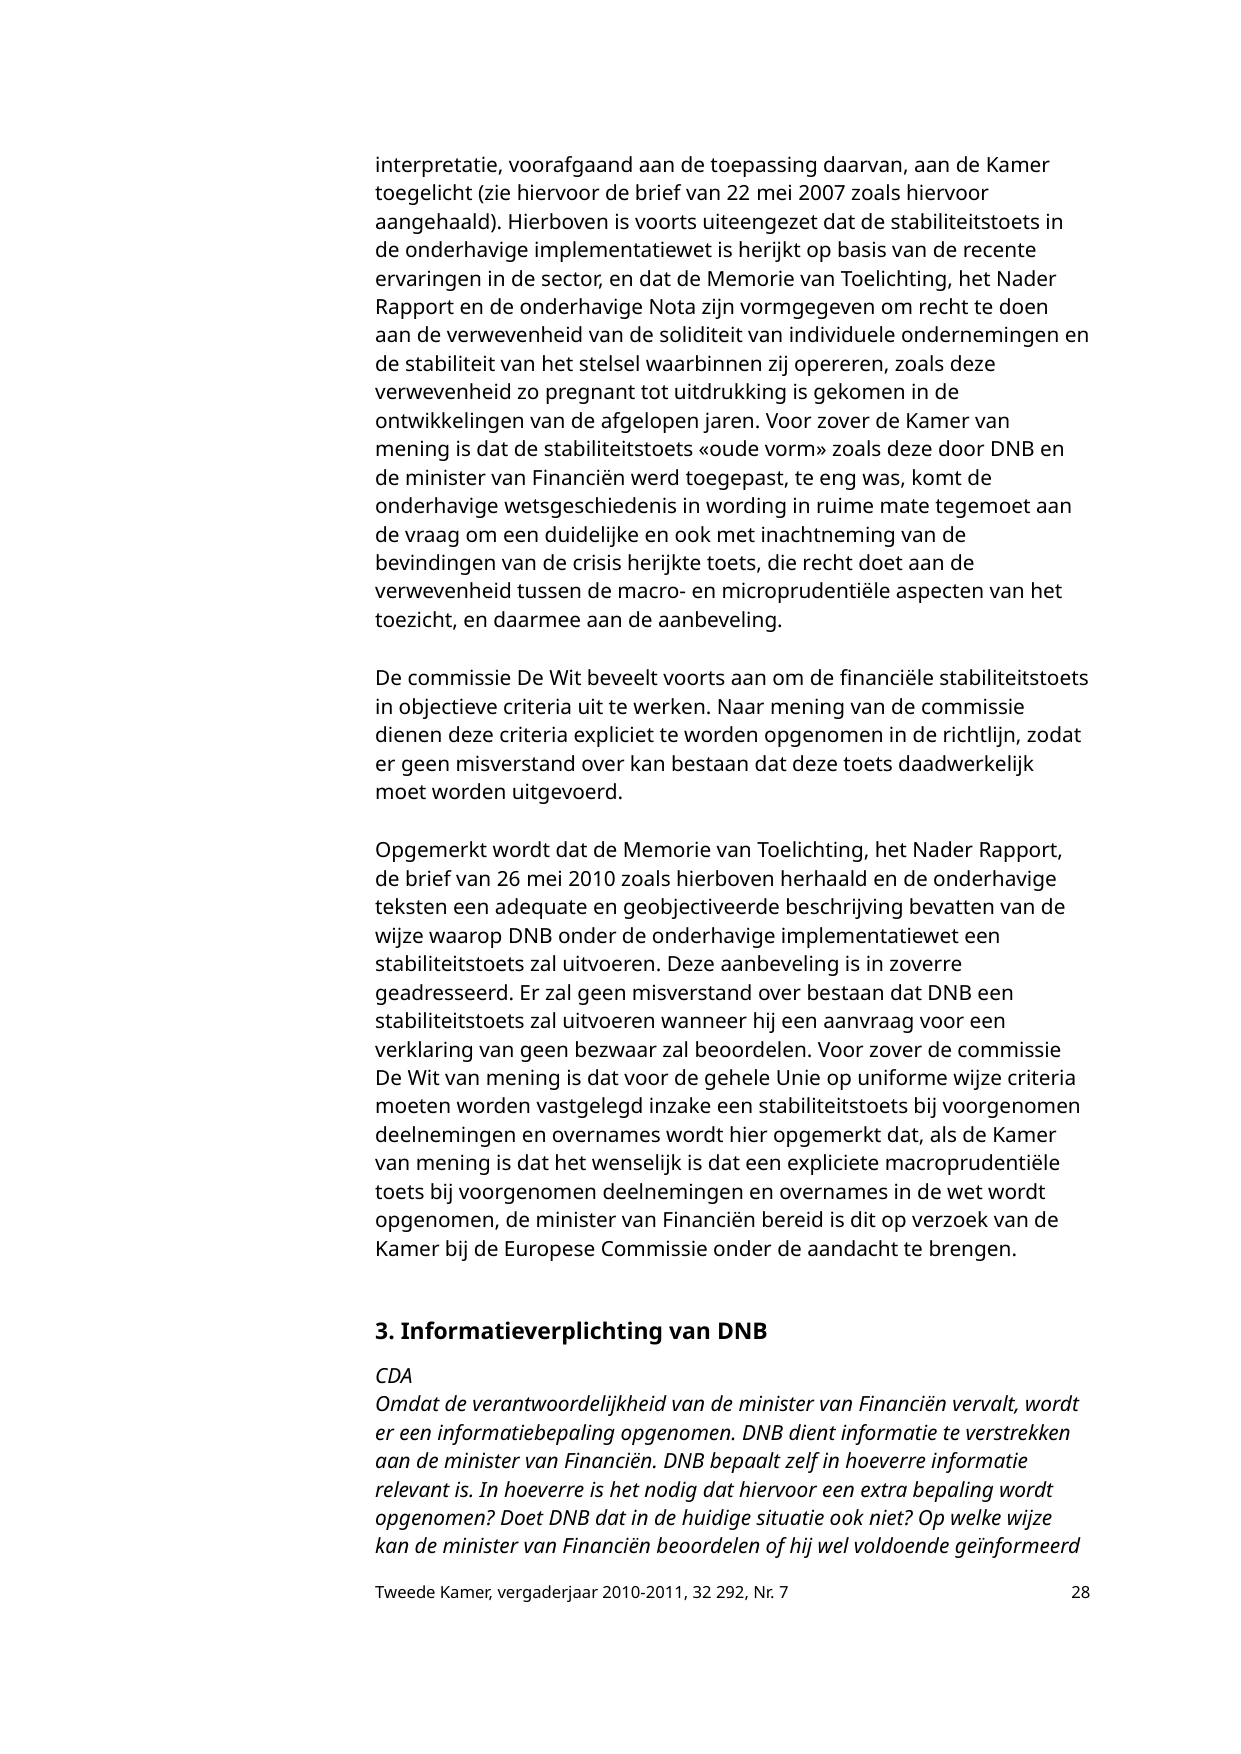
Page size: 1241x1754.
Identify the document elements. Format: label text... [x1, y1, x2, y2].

subtitle 3. Informatieverplichting van DNB [375, 1315, 1090, 1346]
text interpretatie, voorafgaand aan de toepassing daarvan, aan de Kamer toegelicht (zie hiervoor de brief van 22 mei 2007 zoals hiervoor aangehaald). Hierboven is voorts uiteengezet dat de stabiliteitstoets in de onderhavige implementatiewet is herijkt op basis van de recente ervaringen in de sector, en dat de Memorie van Toelichting, het Nader Rapport en de onderhavige Nota zijn vormgegeven om recht te doen aan de verwevenheid van de soliditeit van individuele ondernemingen en de stabiliteit van het stelsel waarbinnen zij opereren, zoals deze verwevenheid zo pregnant tot uitdrukking is gekomen in de ontwikkelingen van de afgelopen jaren. Voor zover de Kamer van mening is dat de stabiliteitstoets «oude vorm» zoals deze door DNB en de minister van Financiën werd toegepast, te eng was, komt de onderhavige wetsgeschiedenis in wording in ruime mate tegemoet aan de vraag om een duidelijke en ook met inachtneming van de bevindingen van de crisis herijkte toets, die recht doet aan de verwevenheid tussen de macro- en microprudentiële aspecten van het toezicht, en daarmee aan de aanbeveling. [375, 150, 1090, 633]
text CDA [375, 1361, 1090, 1389]
text Opgemerkt wordt dat de Memorie van Toelichting, het Nader Rapport, de brief van 26 mei 2010 zoals hierboven herhaald en de onderhavige teksten een adequate en geobjectiveerde beschrijving bevatten van de wijze waarop DNB onder de onderhavige implementatiewet een stabiliteitstoets zal uitvoeren. Deze aanbeveling is in zoverre geadresseerd. Er zal geen misverstand over bestaan dat DNB een stabiliteitstoets zal uitvoeren wanneer hij een aanvraag voor een verklaring van geen bezwaar zal beoordelen. Voor zover de commissie De Wit van mening is dat voor de gehele Unie op uniforme wijze criteria moeten worden vastgelegd inzake een stabiliteitstoets bij voorgenomen deelnemingen en overnames wordt hier opgemerkt dat, als de Kamer van mening is dat het wenselijk is dat een expliciete macroprudentiële toets bij voorgenomen deelnemingen en overnames in de wet wordt opgenomen, de minister van Financiën bereid is dit op verzoek van de Kamer bij de Europese Commissie onder de aandacht te brengen. [375, 836, 1090, 1262]
text De commissie De Wit beveelt voorts aan om de financiële stabiliteitstoets in objectieve criteria uit te werken. Naar mening van de commissie dienen deze criteria expliciet te worden opgenomen in de richtlijn, zodat er geen misverstand over kan bestaan dat deze toets daadwerkelijk moet worden uitgevoerd. [375, 663, 1090, 806]
text Omdat de verantwoordelijkheid van de minister van Financiën vervalt, wordt er een informatiebepaling opgenomen. DNB dient informatie te verstrekken aan de minister van Financiën. DNB bepaalt zelf in hoeverre informatie relevant is. In hoeverre is het nodig dat hiervoor een extra bepaling wordt opgenomen? Doet DNB dat in de huidige situatie ook niet? Op welke wijze kan de minister van Financiën beoordelen of hij wel voldoende geïnformeerd [375, 1389, 1090, 1560]
